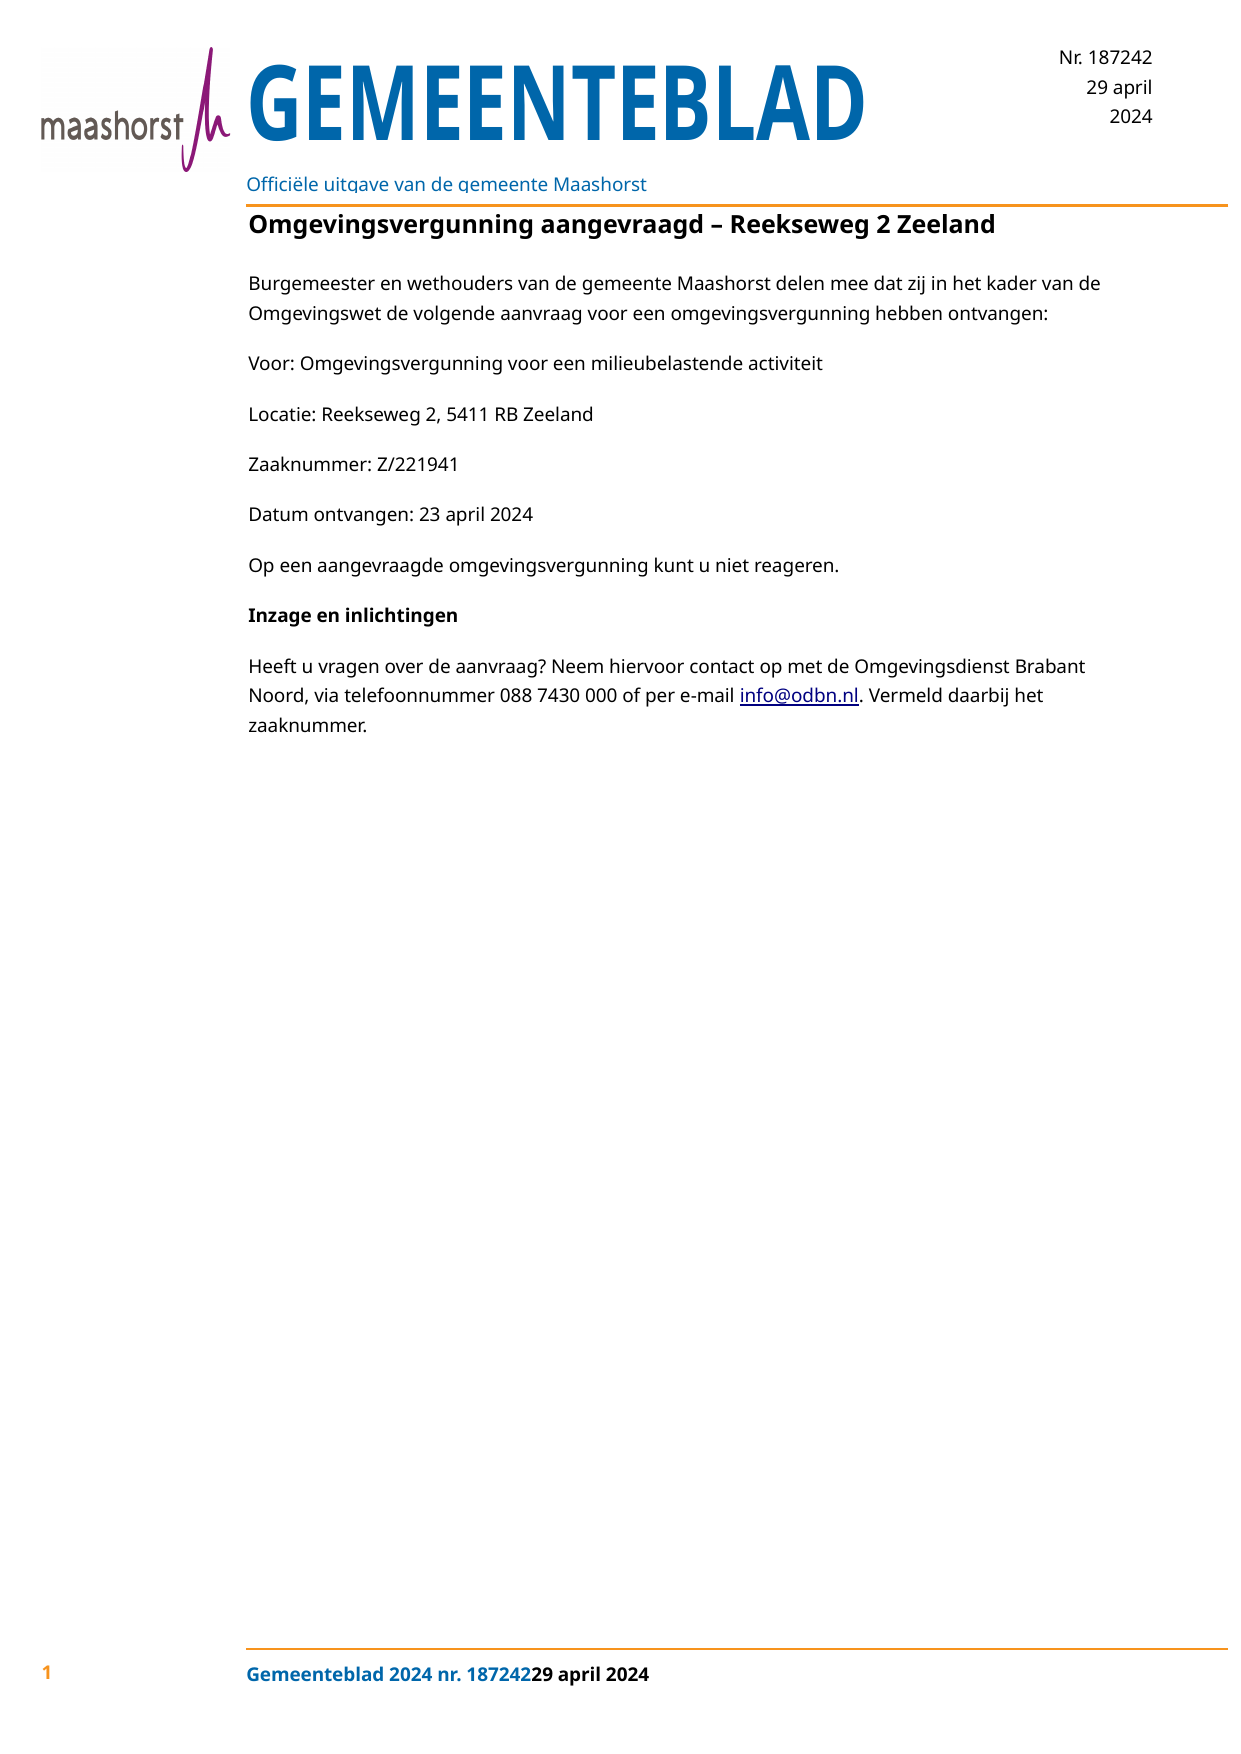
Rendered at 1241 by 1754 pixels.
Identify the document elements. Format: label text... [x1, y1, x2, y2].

text Voor: Omgevingsvergunning voor een milieubelastende activiteit [248, 350, 1152, 376]
text Heeft u vragen over de aanvraag? Neem hiervoor contact op met de Omgevingsdienst Brabant Noord, via telefoonnummer 088 7430 000 of per e-mail info@odbn.nl. Vermeld daarbij het zaaknummer. [248, 653, 1152, 738]
text Locatie: Reekseweg 2, 5411 RB Zeeland [248, 401, 1152, 426]
text Omgevingsvergunning aangevraagd – Reekseweg 2 Zeeland [248, 207, 1152, 241]
text Burgemeester en wethouders van de gemeente Maashorst delen mee dat zij in het kader van de Omgevingswet de volgende aanvraag voor een omgevingsvergunning hebben ontvangen: [248, 270, 1152, 326]
text Datum ontvangen: 23 april 2024 [248, 502, 1152, 527]
text Inzage en inlichtingen [248, 602, 1152, 628]
picture [41, 47, 231, 172]
text Op een aangevraagde omgevingsvergunning kunt u niet reageren. [248, 552, 1152, 578]
text Zaaknummer: Z/221941 [248, 451, 1152, 477]
